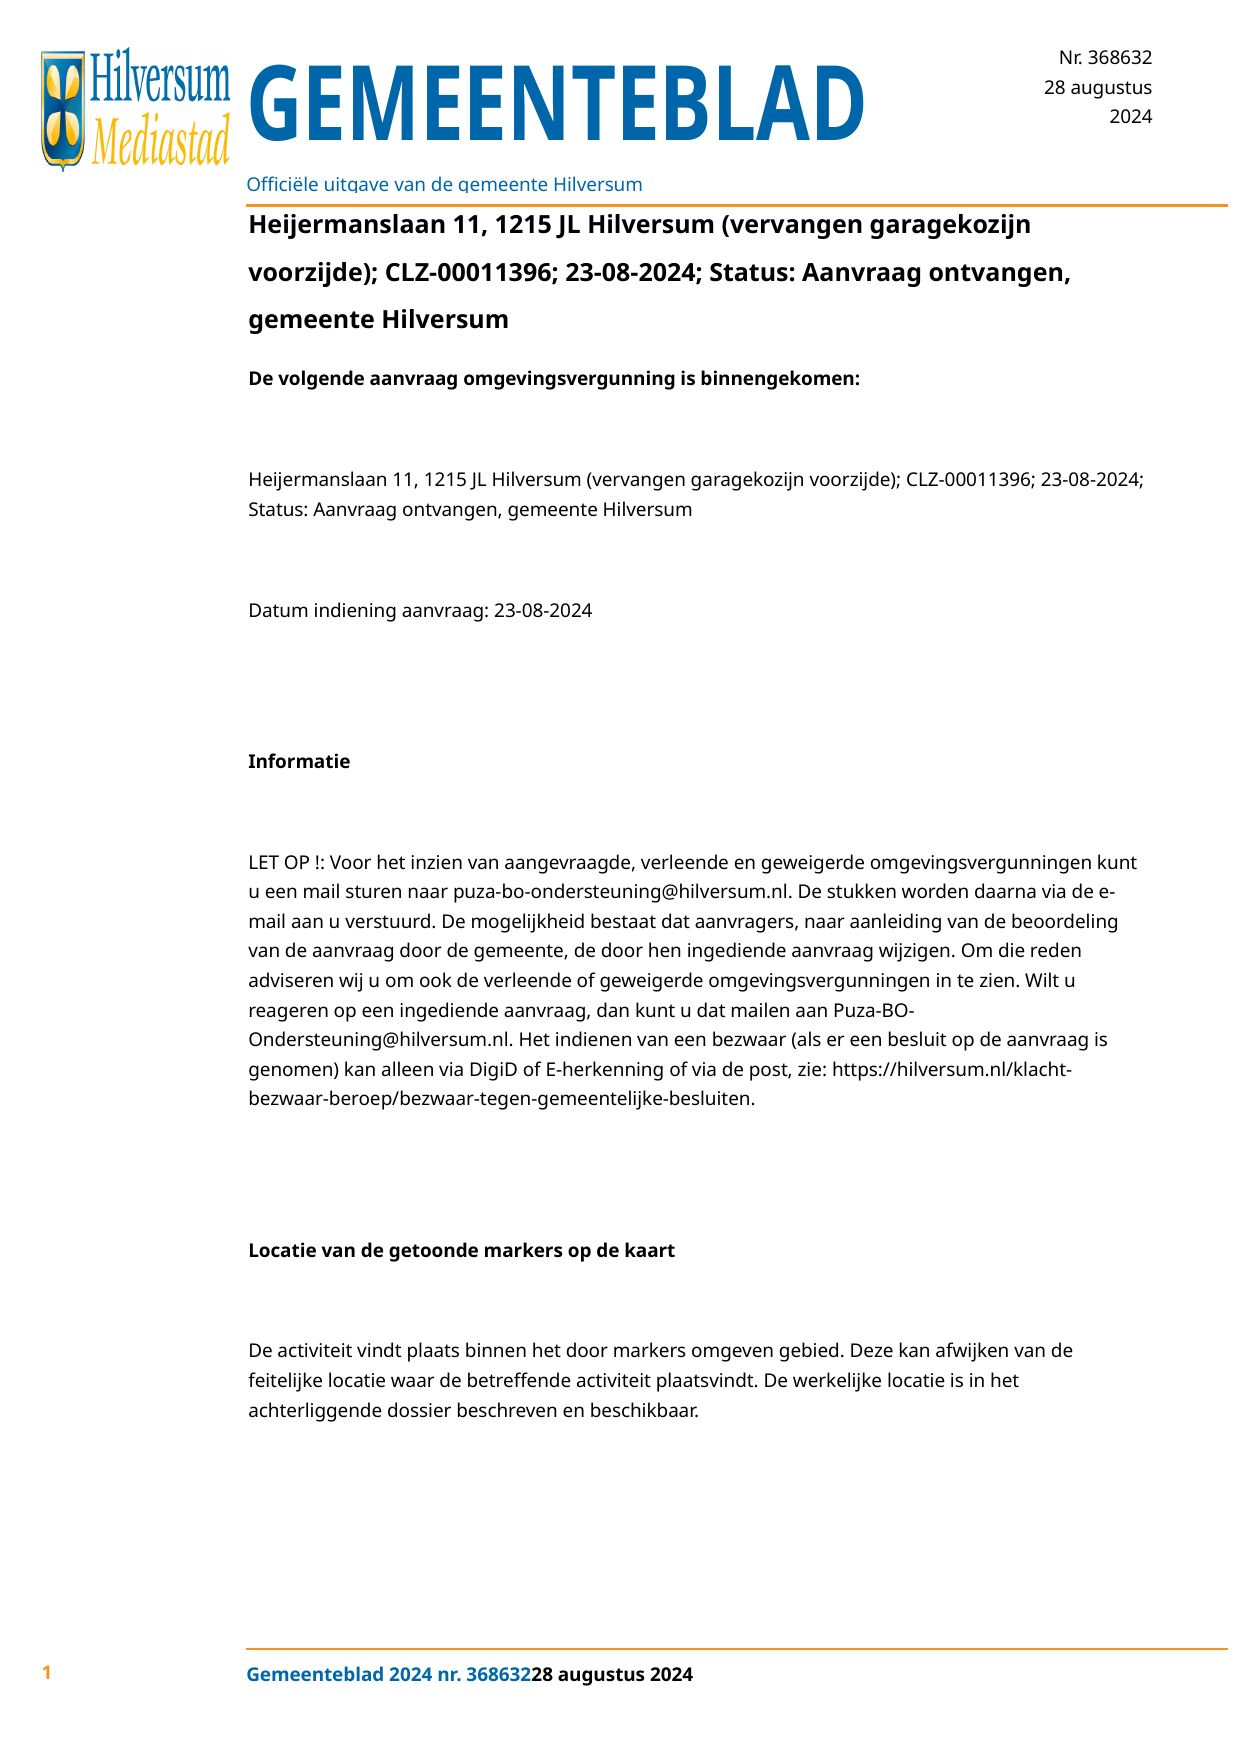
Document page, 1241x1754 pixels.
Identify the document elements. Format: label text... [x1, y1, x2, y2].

text Locatie van de getoonde markers op de kaart [248, 1237, 1152, 1262]
text Heijermanslaan 11, 1215 JL Hilversum (vervangen garagekozijn voorzijde); CLZ-00011396; 23-08-2024; Status: Aanvraag ontvangen, gemeente Hilversum [248, 466, 1152, 522]
text De activiteit vindt plaats binnen het door markers omgeven gebied. Deze kan afwijken van de feitelijke locatie waar de betreffende activiteit plaatsvindt. De werkelijke locatie is in het achterliggende dossier beschreven en beschikbaar. [248, 1338, 1152, 1422]
picture [41, 47, 231, 172]
text Heijermanslaan 11, 1215 JL Hilversum (vervangen garagekozijn voorzijde); CLZ-00011396; 23-08-2024; Status: Aanvraag ontvangen, gemeente Hilversum [248, 207, 1152, 336]
text LET OP !: Voor het inzien van aangevraagde, verleende en geweigerde omgevingsvergunningen kunt u een mail sturen naar puza-bo-ondersteuning@hilversum.nl. De stukken worden daarna via de e-mail aan u verstuurd. De mogelijkheid bestaat dat aanvragers, naar aanleiding van de beoordeling van de aanvraag door de gemeente, de door hen ingediende aanvraag wijzigen. Om die reden adviseren wij u om ook de verleende of geweigerde omgevingsvergunningen in te zien. Wilt u reageren op een ingediende aanvraag, dan kunt u dat mailen aan Puza-BO-Ondersteuning@hilversum.nl. Het indienen van een bezwaar (als er een besluit op de aanvraag is genomen) kan alleen via DigiD of E-herkenning of via de post, zie: https://hilversum.nl/klacht-bezwaar-beroep/bezwaar-tegen-gemeentelijke-besluiten. [248, 849, 1152, 1111]
text Informatie [248, 748, 1152, 774]
text De volgende aanvraag omgevingsvergunning is binnengekomen: [248, 366, 1152, 391]
text Datum indiening aanvraag: 23-08-2024 [248, 597, 1152, 622]
